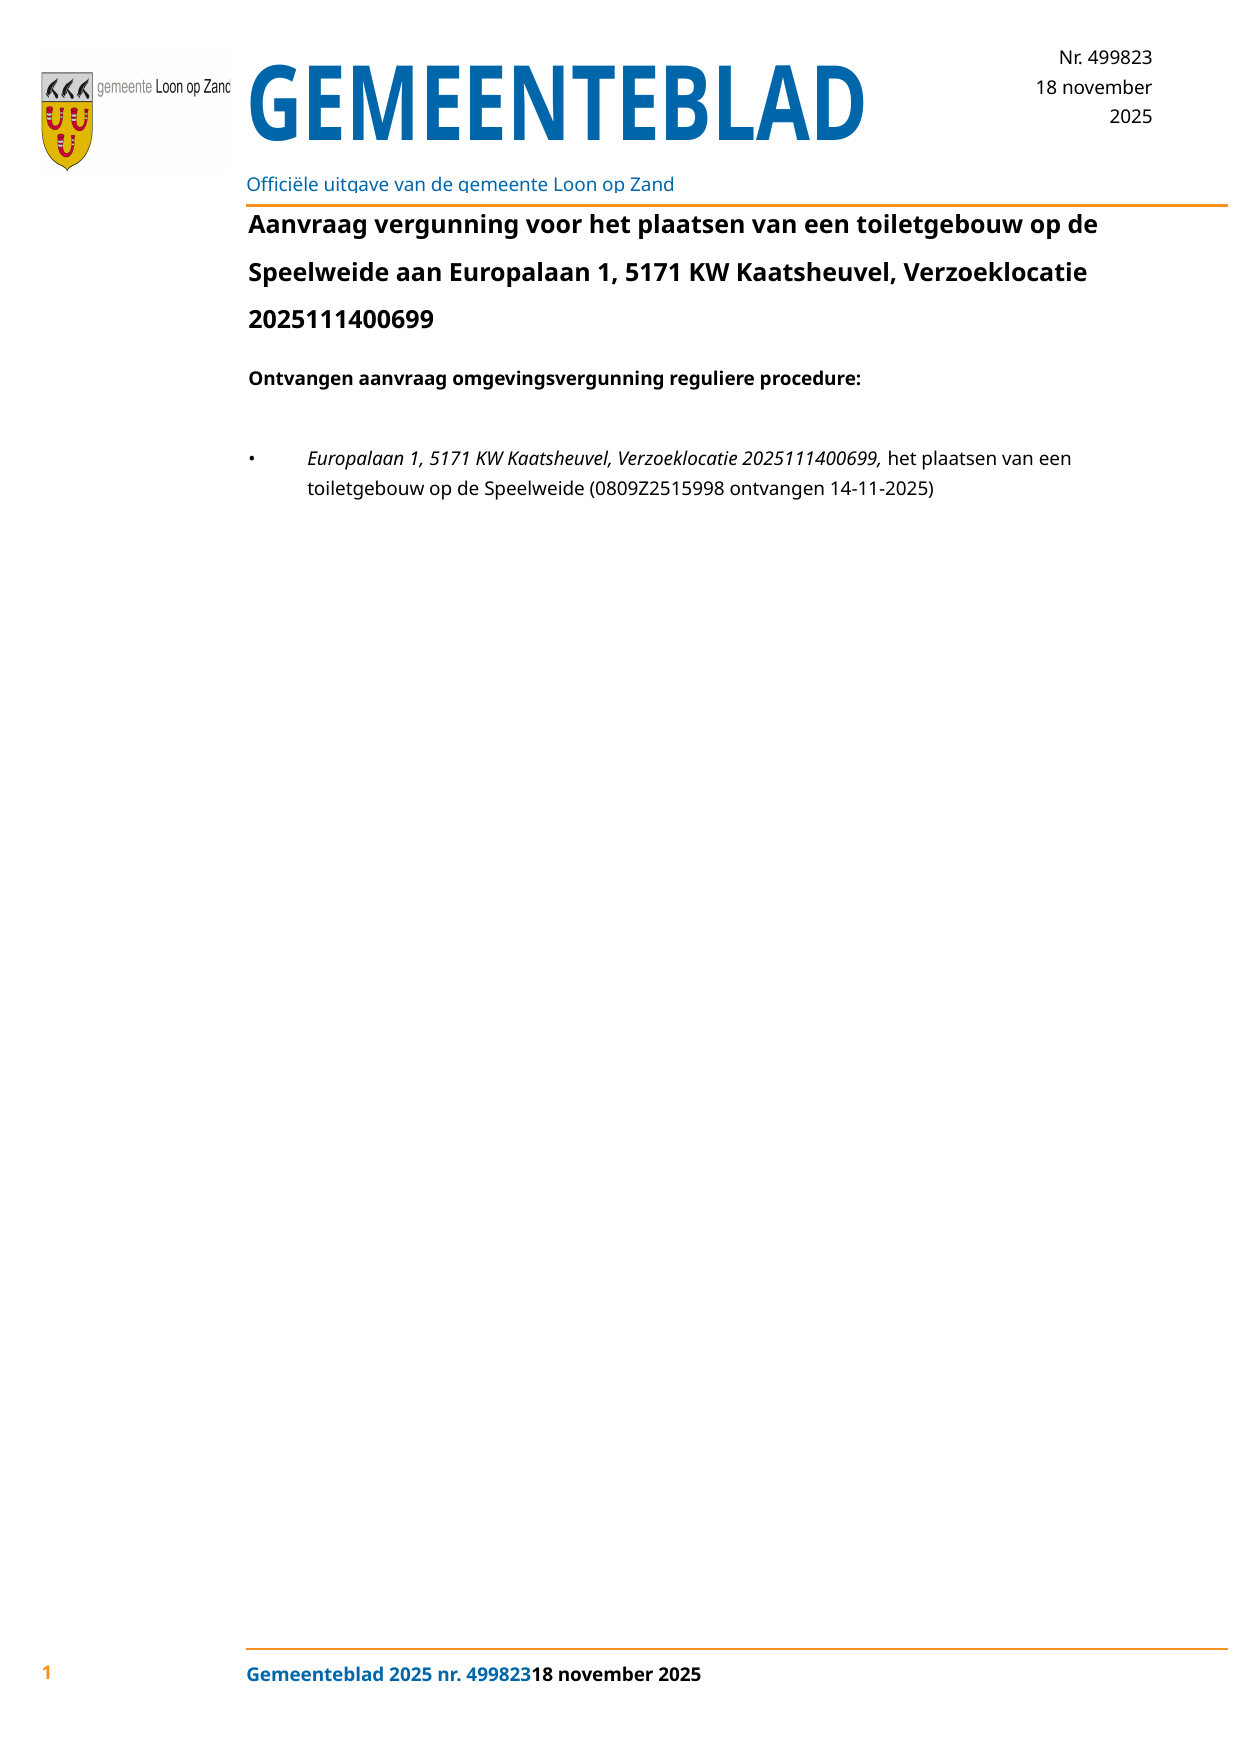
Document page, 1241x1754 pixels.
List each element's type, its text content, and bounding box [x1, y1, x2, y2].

picture [41, 47, 231, 172]
text Ontvangen aanvraag omgevingsvergunning reguliere procedure: [248, 366, 1152, 391]
text Aanvraag vergunning voor het plaatsen van een toiletgebouw op de Speelweide aan Europalaan 1, 5171 KW Kaatsheuvel, Verzoeklocatie 2025111400699 [248, 207, 1152, 336]
list Europalaan 1, 5171 KW Kaatsheuvel, Verzoeklocatie 2025111400699, het plaatsen van een toiletgebouw op de Speelweide (0809Z2515998 ontvangen 14-11-2025) [248, 446, 1152, 501]
